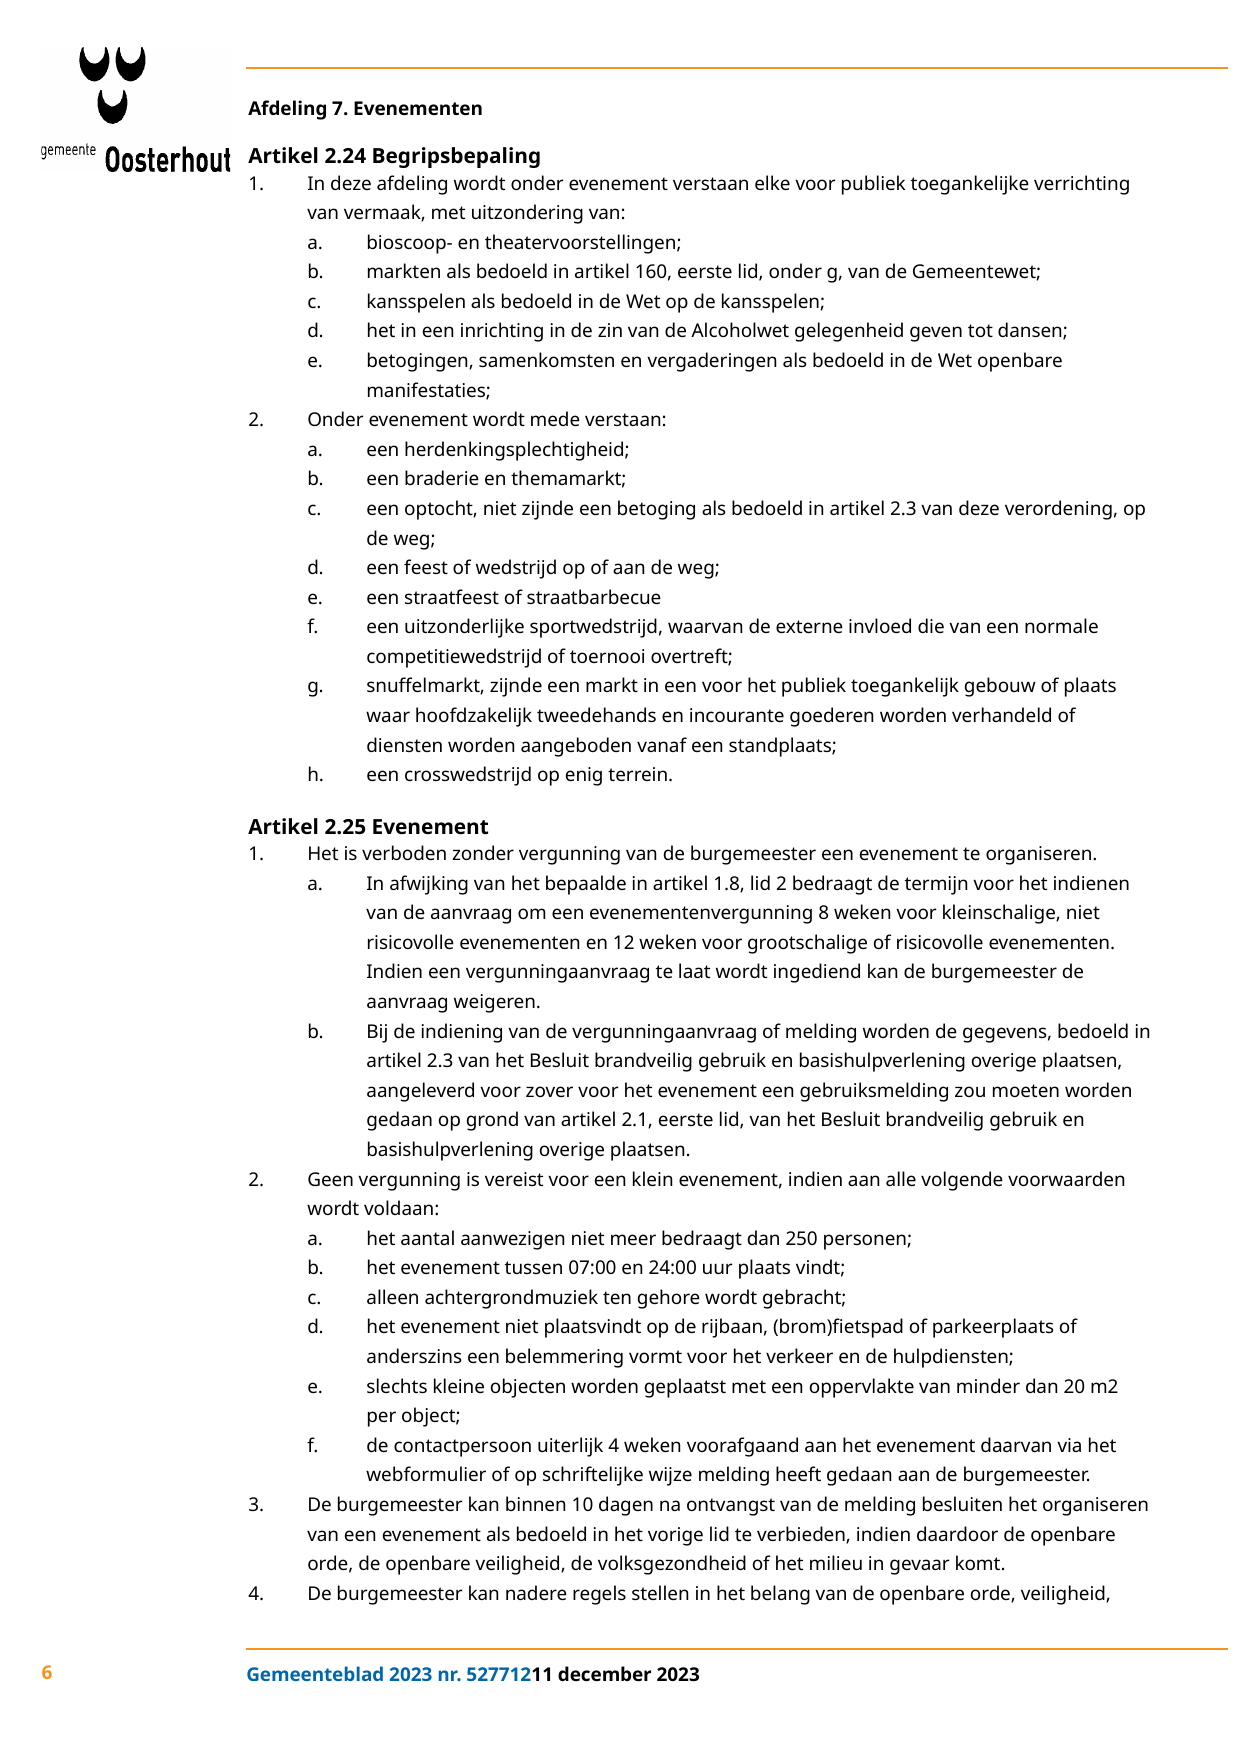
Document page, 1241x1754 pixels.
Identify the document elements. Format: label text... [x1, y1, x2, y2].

list het evenement niet plaatsvindt op de rijbaan, (brom)fietspad of parkeerplaats of anderszins een belemmering vormt voor het verkeer en de hulpdiensten; [307, 1314, 1152, 1369]
list In afwijking van het bepaalde in artikel 1.8, lid 2 bedraagt de termijn voor het indienen van de aanvraag om een evenementenvergunning 8 weken voor kleinschalige, niet risicovolle evenementen en 12 weken voor grootschalige of risicovolle evenementen. Indien een vergunningaanvraag te laat wordt ingediend kan de burgemeester de aanvraag weigeren. [307, 870, 1152, 1014]
list Bij de indiening van de vergunningaanvraag of melding worden de gegevens, bedoeld in artikel 2.3 van het Besluit brandveilig gebruik en basishulpverlening overige plaatsen, aangeleverd voor zover voor het evenement een gebruiksmelding zou moeten worden gedaan op grond van artikel 2.1, eerste lid, van het Besluit brandveilig gebruik en basishulpverlening overige plaatsen. [307, 1018, 1152, 1162]
list kansspelen als bedoeld in de Wet op de kansspelen; [307, 288, 1152, 314]
list het in een inrichting in de zin van de Alcoholwet gelegenheid geven tot dansen; [307, 318, 1152, 343]
list slechts kleine objecten worden geplaatst met een oppervlakte van minder dan 20 m2 per object; [307, 1373, 1152, 1428]
text Artikel 2.25 Evenement [248, 812, 1152, 840]
list betogingen, samenkomsten en vergaderingen als bedoeld in de Wet openbare manifestaties; [307, 347, 1152, 403]
list Het is verboden zonder vergunning van de burgemeester een evenement te organiseren. [248, 840, 1152, 866]
list een braderie en themamarkt; [307, 466, 1152, 491]
list In deze afdeling wordt onder evenement verstaan elke voor publiek toegankelijke verrichting van vermaak, met uitzondering van: [248, 170, 1152, 225]
list snuffelmarkt, zijnde een markt in een voor het publiek toegankelijk gebouw of plaats waar hoofdzakelijk tweedehands en incourante goederen worden verhandeld of diensten worden aangeboden vanaf een standplaats; [307, 673, 1152, 758]
text Artikel 2.24 Begripsbepaling [248, 141, 1152, 170]
list De burgemeester kan nadere regels stellen in het belang van de openbare orde, veiligheid, [248, 1580, 1152, 1606]
list het aantal aanwezigen niet meer bedraagt dan 250 personen; [307, 1225, 1152, 1251]
list markten als bedoeld in artikel 160, eerste lid, onder g, van de Gemeentewet; [307, 258, 1152, 284]
list de contactpersoon uiterlijk 4 weken voorafgaand aan het evenement daarvan via het webformulier of op schriftelijke wijze melding heeft gedaan aan de burgemeester. [307, 1432, 1152, 1487]
text Afdeling 7. Evenementen [248, 95, 1152, 121]
list Onder evenement wordt mede verstaan: [248, 406, 1152, 432]
list een optocht, niet zijnde een betoging als bedoeld in artikel 2.3 van deze verordening, op de weg; [307, 495, 1152, 551]
picture [41, 47, 231, 172]
list het evenement tussen 07:00 en 24:00 uur plaats vindt; [307, 1254, 1152, 1280]
list alleen achtergrondmuziek ten gehore wordt gebracht; [307, 1284, 1152, 1310]
list Geen vergunning is vereist voor een klein evenement, indien aan alle volgende voorwaarden wordt voldaan: [248, 1166, 1152, 1221]
list bioscoop- en theatervoorstellingen; [307, 229, 1152, 255]
list een crosswedstrijd op enig terrein. [307, 761, 1152, 787]
list een uitzonderlijke sportwedstrijd, waarvan de externe invloed die van een normale competitiewedstrijd of toernooi overtreft; [307, 613, 1152, 669]
list een straatfeest of straatbarbecue [307, 584, 1152, 610]
list De burgemeester kan binnen 10 dagen na ontvangst van de melding besluiten het organiseren van een evenement als bedoeld in het vorige lid te verbieden, indien daardoor de openbare orde, de openbare veiligheid, de volksgezondheid of het milieu in gevaar komt. [248, 1491, 1152, 1576]
list een feest of wedstrijd op of aan de weg; [307, 554, 1152, 580]
list een herdenkingsplechtigheid; [307, 436, 1152, 462]
